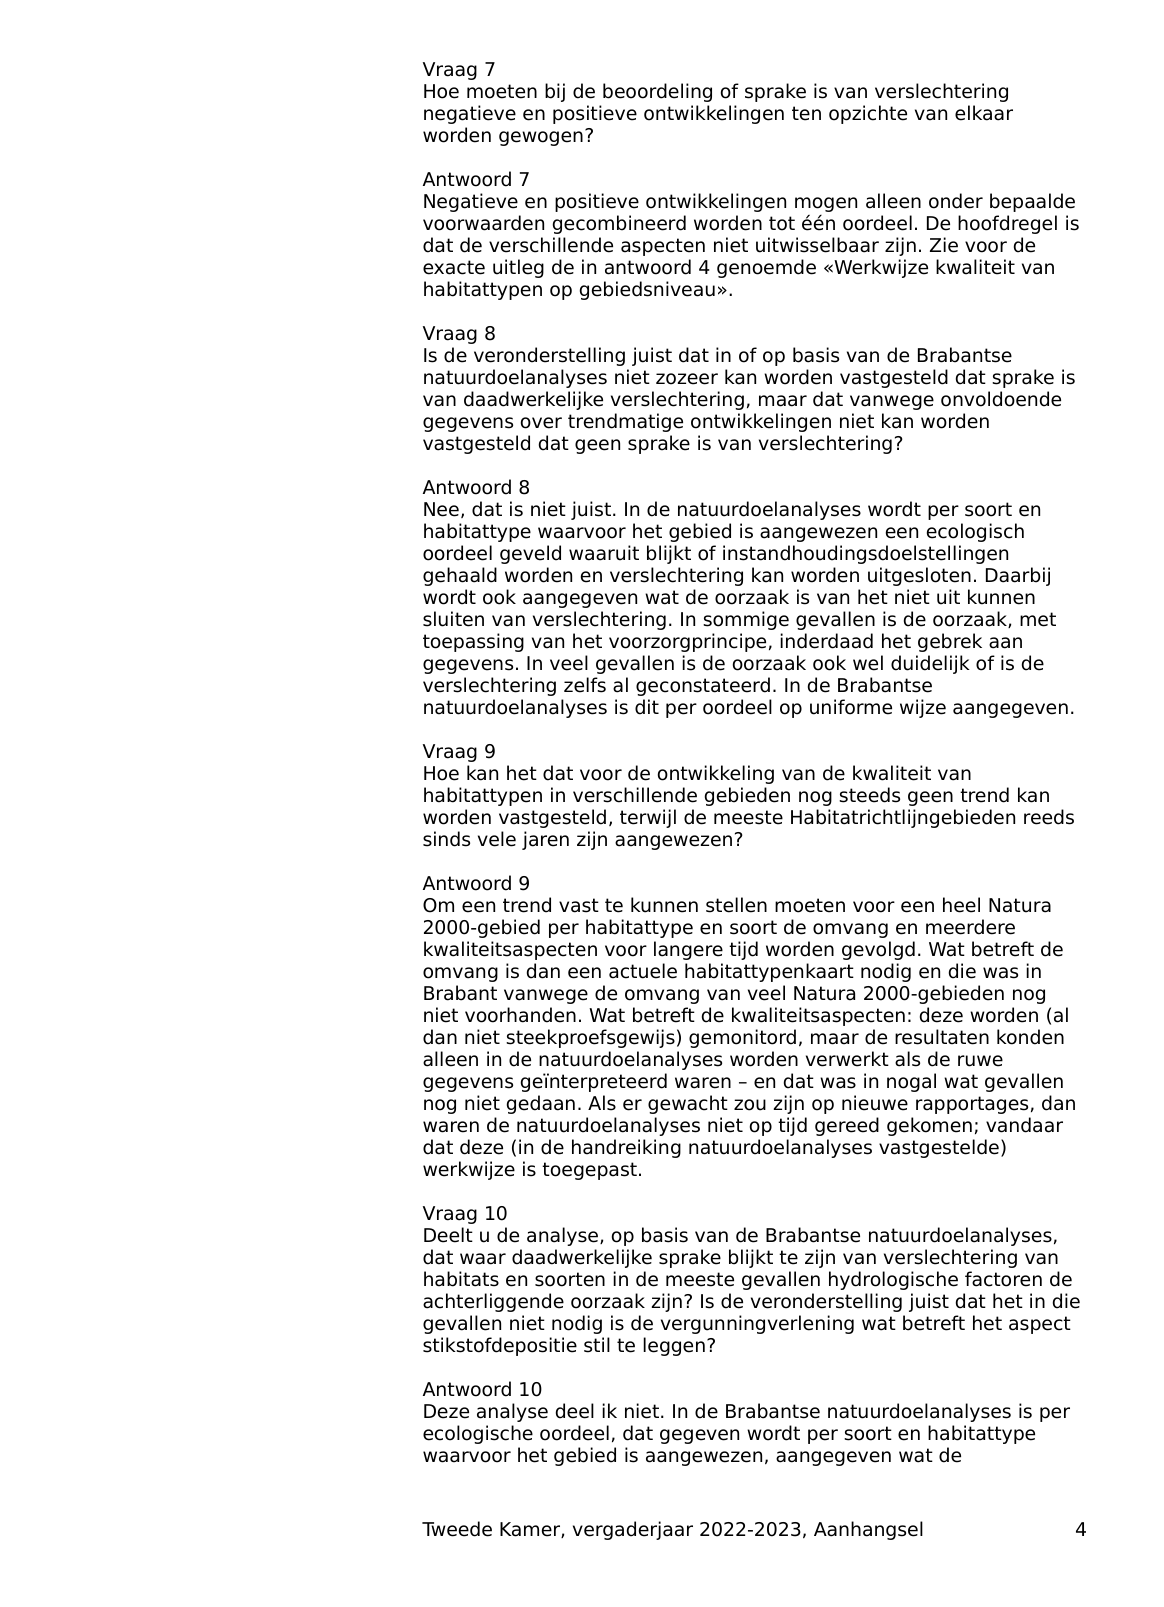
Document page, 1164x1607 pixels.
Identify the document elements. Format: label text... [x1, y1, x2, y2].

text Antwoord 10 [422, 1379, 1087, 1401]
text Negatieve en positieve ontwikkelingen mogen alleen onder bepaalde voorwaarden gecombineerd worden tot één oordeel. De hoofdregel is dat de verschillende aspecten niet uitwisselbaar zijn. Zie voor de exacte uitleg de in antwoord 4 genoemde «Werkwijze kwaliteit van habitattypen op gebiedsniveau». [422, 191, 1087, 301]
text Vraag 9 [422, 741, 1087, 763]
text Vraag 8 [422, 323, 1087, 345]
text Vraag 10 [422, 1203, 1087, 1225]
text Deze analyse deel ik niet. In de Brabantse natuurdoelanalyses is per ecologische oordeel, dat gegeven wordt per soort en habitattype waarvoor het gebied is aangewezen, aangegeven wat de [422, 1401, 1087, 1467]
text Hoe moeten bij de beoordeling of sprake is van verslechtering negatieve en positieve ontwikkelingen ten opzichte van elkaar worden gewogen? [422, 81, 1087, 147]
text Deelt u de analyse, op basis van de Brabantse natuurdoelanalyses, dat waar daadwerkelijke sprake blijkt te zijn van verslechtering van habitats en soorten in de meeste gevallen hydrologische factoren de achterliggende oorzaak zijn? Is de veronderstelling juist dat het in die gevallen niet nodig is de vergunningverlening wat betreft het aspect stikstofdepositie stil te leggen? [422, 1225, 1087, 1357]
text Antwoord 8 [422, 477, 1087, 499]
text Nee, dat is niet juist. In de natuurdoelanalyses wordt per soort en habitattype waarvoor het gebied is aangewezen een ecologisch oordeel geveld waaruit blijkt of instandhoudingsdoelstellingen gehaald worden en verslechtering kan worden uitgesloten. Daarbij wordt ook aangegeven wat de oorzaak is van het niet uit kunnen sluiten van verslechtering. In sommige gevallen is de oorzaak, met toepassing van het voorzorgprincipe, inderdaad het gebrek aan gegevens. In veel gevallen is de oorzaak ook wel duidelijk of is de verslechtering zelfs al geconstateerd. In de Brabantse natuurdoelanalyses is dit per oordeel op uniforme wijze aangegeven. [422, 499, 1087, 719]
text Om een trend vast te kunnen stellen moeten voor een heel Natura 2000-gebied per habitattype en soort de omvang en meerdere kwaliteitsaspecten voor langere tijd worden gevolgd. Wat betreft de omvang is dan een actuele habitattypenkaart nodig en die was in Brabant vanwege de omvang van veel Natura 2000-gebieden nog niet voorhanden. Wat betreft de kwaliteitsaspecten: deze worden (al dan niet steekproefsgewijs) gemonitord, maar de resultaten konden alleen in de natuurdoelanalyses worden verwerkt als de ruwe gegevens geïnterpreteerd waren – en dat was in nogal wat gevallen nog niet gedaan. Als er gewacht zou zijn op nieuwe rapportages, dan waren de natuurdoelanalyses niet op tijd gereed gekomen; vandaar dat deze (in de handreiking natuurdoelanalyses vastgestelde) werkwijze is toegepast. [422, 895, 1087, 1181]
text Is de veronderstelling juist dat in of op basis van de Brabantse natuurdoelanalyses niet zozeer kan worden vastgesteld dat sprake is van daadwerkelijke verslechtering, maar dat vanwege onvoldoende gegevens over trendmatige ontwikkelingen niet kan worden vastgesteld dat geen sprake is van verslechtering? [422, 345, 1087, 455]
text Vraag 7 [422, 59, 1087, 81]
text Antwoord 9 [422, 873, 1087, 895]
text Antwoord 7 [422, 169, 1087, 191]
text Hoe kan het dat voor de ontwikkeling van de kwaliteit van habitattypen in verschillende gebieden nog steeds geen trend kan worden vastgesteld, terwijl de meeste Habitatrichtlijngebieden reeds sinds vele jaren zijn aangewezen? [422, 763, 1087, 851]
